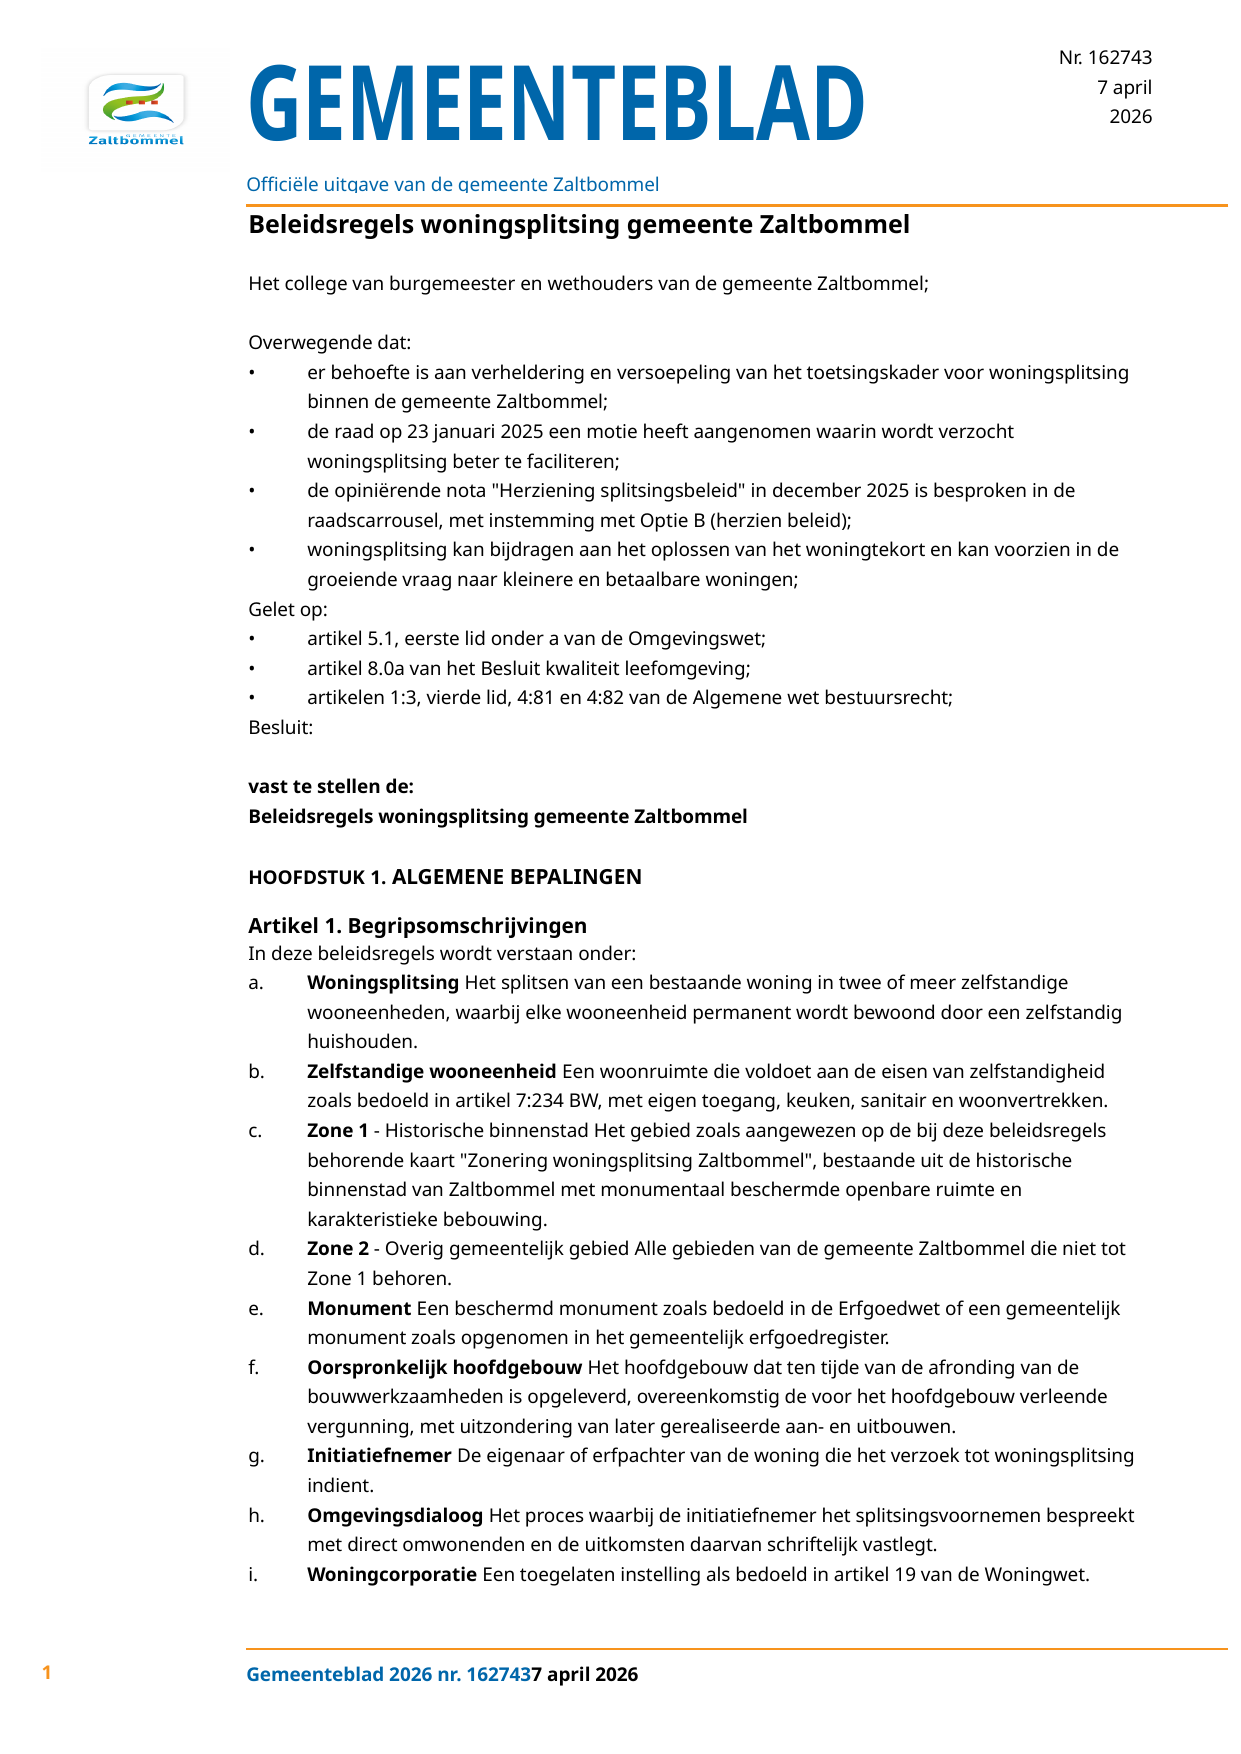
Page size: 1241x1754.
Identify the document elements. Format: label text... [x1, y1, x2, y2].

list Oorspronkelijk hoofdgebouw Het hoofdgebouw dat ten tijde van de afronding van de bouwwerkzaamheden is opgeleverd, overeenkomstig de voor het hoofdgebouw verleende vergunning, met uitzondering van later gerealiseerde aan- en uitbouwen. [248, 1354, 1152, 1439]
text Besluit: [248, 714, 1152, 740]
list woningsplitsing kan bijdragen aan het oplossen van het woningtekort en kan voorzien in de groeiende vraag naar kleinere en betaalbare woningen; [248, 537, 1152, 592]
list Zone 1 - Historische binnenstad Het gebied zoals aangewezen op de bij deze beleidsregels behorende kaart "Zonering woningsplitsing Zaltbommel", bestaande uit de historische binnenstad van Zaltbommel met monumentaal beschermde openbare ruimte en karakteristieke bebouwing. [248, 1117, 1152, 1232]
list artikel 5.1, eerste lid onder a van de Omgevingswet; [248, 625, 1152, 651]
text In deze beleidsregels wordt verstaan onder: [248, 940, 1152, 965]
list Omgevingsdialoog Het proces waarbij de initiatiefnemer het splitsingsvoornemen bespreekt met direct omwonenden en de uitkomsten daarvan schriftelijk vastlegt. [248, 1502, 1152, 1557]
text HOOFDSTUK 1. ALGEMENE BEPALINGEN [248, 862, 1152, 890]
text Beleidsregels woningsplitsing gemeente Zaltbommel [248, 803, 1152, 828]
picture [41, 47, 231, 172]
text Gelet op: [248, 596, 1152, 621]
text Beleidsregels woningsplitsing gemeente Zaltbommel [248, 207, 1152, 241]
text vast te stellen de: [248, 773, 1152, 799]
list Monument Een beschermd monument zoals bedoeld in de Erfgoedwet of een gemeentelijk monument zoals opgenomen in het gemeentelijk erfgoedregister. [248, 1295, 1152, 1350]
list er behoefte is aan verheldering en versoepeling van het toetsingskader voor woningsplitsing binnen de gemeente Zaltbommel; [248, 359, 1152, 414]
list Woningsplitsing Het splitsen van een bestaande woning in twee of meer zelfstandige wooneenheden, waarbij elke wooneenheid permanent wordt bewoond door een zelfstandig huishouden. [248, 969, 1152, 1054]
list Woningcorporatie Een toegelaten instelling als bedoeld in artikel 19 van de Woningwet. [248, 1561, 1152, 1587]
list de opiniërende nota "Herziening splitsingsbeleid" in december 2025 is besproken in de raadscarrousel, met instemming met Optie B (herzien beleid); [248, 477, 1152, 533]
list Initiatiefnemer De eigenaar of erfpachter van de woning die het verzoek tot woningsplitsing indient. [248, 1443, 1152, 1498]
list artikelen 1:3, vierde lid, 4:81 en 4:82 van de Algemene wet bestuursrecht; [248, 684, 1152, 710]
list de raad op 23 januari 2025 een motie heeft aangenomen waarin wordt verzocht woningsplitsing beter te faciliteren; [248, 418, 1152, 473]
text Het college van burgemeester en wethouders van de gemeente Zaltbommel; [248, 270, 1152, 296]
list artikel 8.0a van het Besluit kwaliteit leefomgeving; [248, 655, 1152, 681]
text Artikel 1. Begripsomschrijvingen [248, 911, 1152, 940]
list Zone 2 - Overig gemeentelijk gebied Alle gebieden van de gemeente Zaltbommel die niet tot Zone 1 behoren. [248, 1236, 1152, 1291]
text Overwegende dat: [248, 329, 1152, 355]
list Zelfstandige wooneenheid Een woonruimte die voldoet aan de eisen van zelfstandigheid zoals bedoeld in artikel 7:234 BW, met eigen toegang, keuken, sanitair en woonvertrekken. [248, 1058, 1152, 1113]
